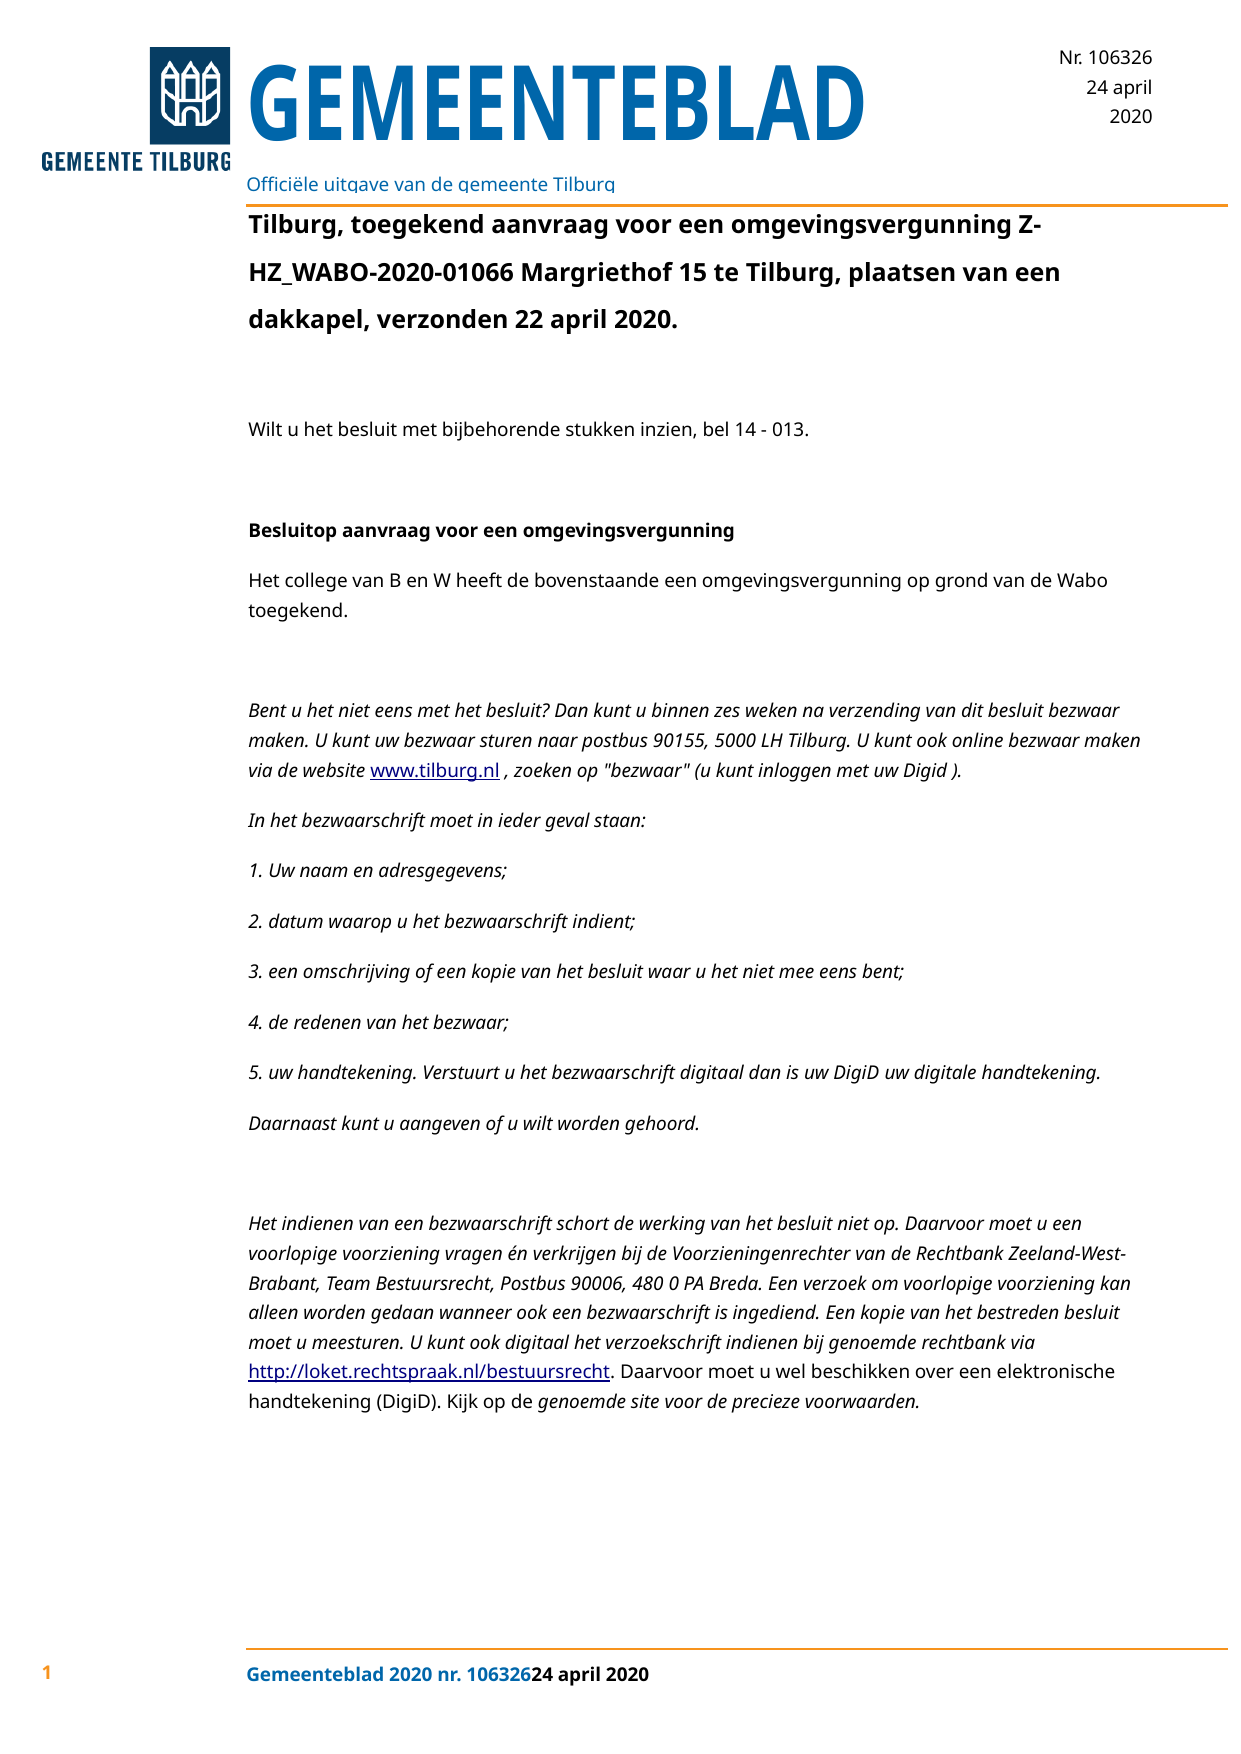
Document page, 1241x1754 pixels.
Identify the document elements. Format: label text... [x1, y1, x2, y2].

text Het college van B en W heeft de bovenstaande een omgevingsvergunning op grond van de Wabo toegekend. [248, 567, 1152, 622]
text 2. datum waarop u het bezwaarschrift indient; [248, 908, 1152, 934]
text 4. de redenen van het bezwaar; [248, 1009, 1152, 1034]
text Tilburg, toegekend aanvraag voor een omgevingsvergunning Z-HZ_WABO-2020-01066 Margriethof 15 te Tilburg, plaatsen van een dakkapel, verzonden 22 april 2020. [248, 207, 1152, 336]
text Besluitop aanvraag voor een omgevingsvergunning [248, 517, 1152, 542]
text Bent u het niet eens met het besluit? Dan kunt u binnen zes weken na verzending van dit besluit bezwaar maken. U kunt uw bezwaar sturen naar postbus 90155, 5000 LH Tilburg. U kunt ook online bezwaar maken via de website www.tilburg.nl , zoeken op "bezwaar" (u kunt inloggen met uw Digid ). [248, 698, 1152, 782]
text Daarnaast kunt u aangeven of u wilt worden gehoord. [248, 1110, 1152, 1135]
text Het indienen van een bezwaarschrift schort de werking van het besluit niet op. Daarvoor moet u een voorlopige voorziening vragen én verkrijgen bij de Voorzieningenrechter van de Rechtbank Zeeland-West-Brabant, Team Bestuursrecht, Postbus 90006, 480 0 PA Breda. Een verzoek om voorlopige voorziening kan alleen worden gedaan wanneer ook een bezwaarschrift is ingediend. Een kopie van het bestreden besluit moet u meesturen. U kunt ook digitaal het verzoekschrift indienen bij genoemde rechtbank via http://loket.rechtspraak.nl/bestuursrecht. Daarvoor moet u wel beschikken over een elektronische handtekening (DigiD). Kijk op de genoemde site voor de precieze voorwaarden. [248, 1211, 1152, 1414]
text In het bezwaarschrift moet in ieder geval staan: [248, 807, 1152, 833]
text 3. een omschrijving of een kopie van het besluit waar u het niet mee eens bent; [248, 958, 1152, 984]
text Wilt u het besluit met bijbehorende stukken inzien, bel 14 - 013. [248, 416, 1152, 442]
text 1. Uw naam en adresgegevens; [248, 858, 1152, 883]
text 5. uw handtekening. Verstuurt u het bezwaarschrift digitaal dan is uw DigiD uw digitale handtekening. [248, 1059, 1152, 1085]
picture [41, 47, 231, 172]
